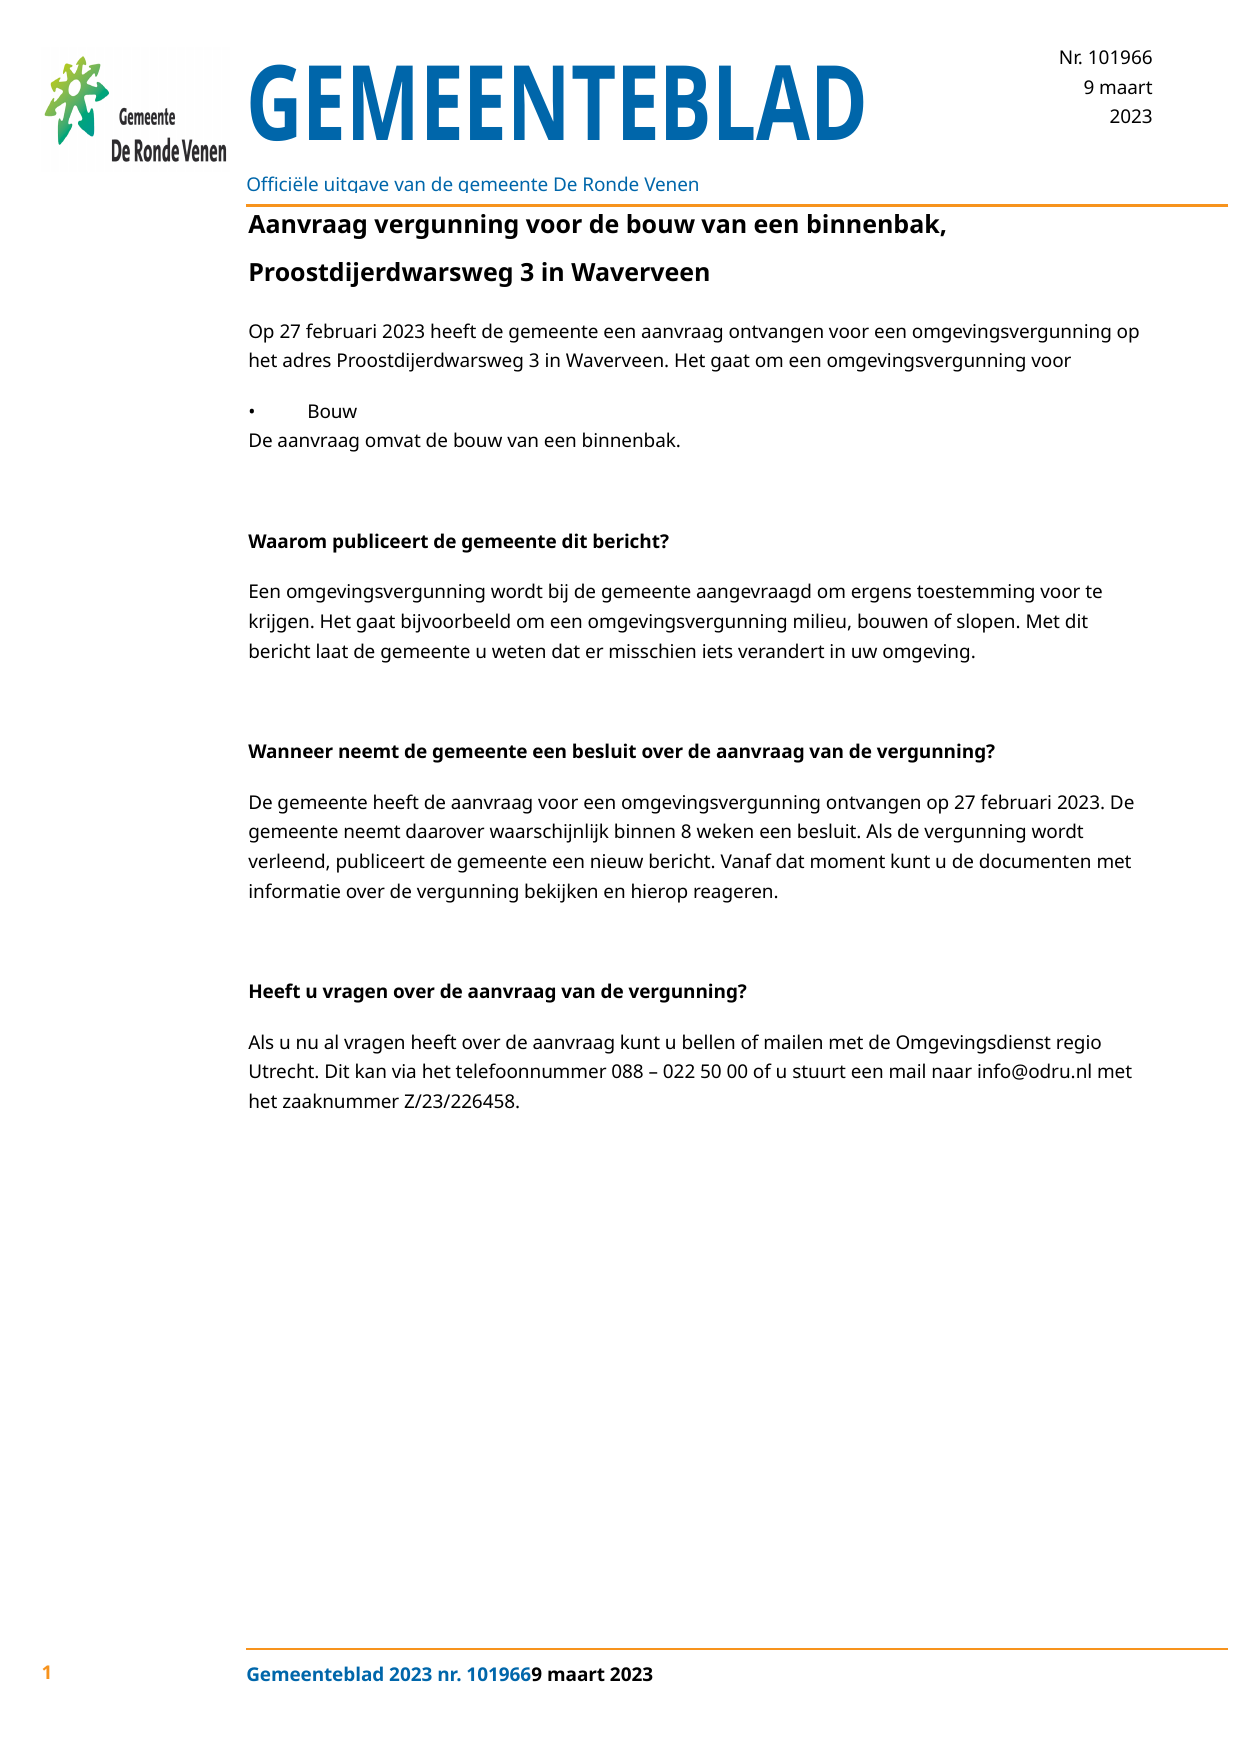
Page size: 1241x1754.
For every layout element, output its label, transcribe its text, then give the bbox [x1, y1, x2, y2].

text Op 27 februari 2023 heeft de gemeente een aanvraag ontvangen voor een omgevingsvergunning op het adres Proostdijerdwarsweg 3 in Waverveen. Het gaat om een omgevingsvergunning voor [248, 318, 1152, 373]
text De gemeente heeft de aanvraag voor een omgevingsvergunning ontvangen op 27 februari 2023. De gemeente neemt daarover waarschijnlijk binnen 8 weken een besluit. Als de vergunning wordt verleend, publiceert de gemeente een nieuw bericht. Vanaf dat moment kunt u de documenten met informatie over de vergunning bekijken en hierop reageren. [248, 789, 1152, 904]
text De aanvraag omvat de bouw van een binnenbak. [248, 427, 1152, 453]
list Bouw [248, 398, 1152, 424]
text Als u nu al vragen heeft over de aanvraag kunt u bellen of mailen met de Omgevingsdienst regio Utrecht. Dit kan via het telefoonnummer 088 – 022 50 00 of u stuurt een mail naar info@odru.nl met het zaaknummer Z/23/226458. [248, 1029, 1152, 1114]
text Wanneer neemt de gemeente een besluit over de aanvraag van de vergunning? [248, 739, 1152, 764]
text Aanvraag vergunning voor de bouw van een binnenbak, Proostdijerdwarsweg 3 in Waverveen [248, 207, 1152, 288]
text Waarom publiceert de gemeente dit bericht? [248, 528, 1152, 554]
text Heeft u vragen over de aanvraag van de vergunning? [248, 979, 1152, 1004]
picture [41, 47, 231, 172]
text Een omgevingsvergunning wordt bij de gemeente aangevraagd om ergens toestemming voor te krijgen. Het gaat bijvoorbeeld om een omgevingsvergunning milieu, bouwen of slopen. Met dit bericht laat de gemeente u weten dat er misschien iets verandert in uw omgeving. [248, 579, 1152, 664]
